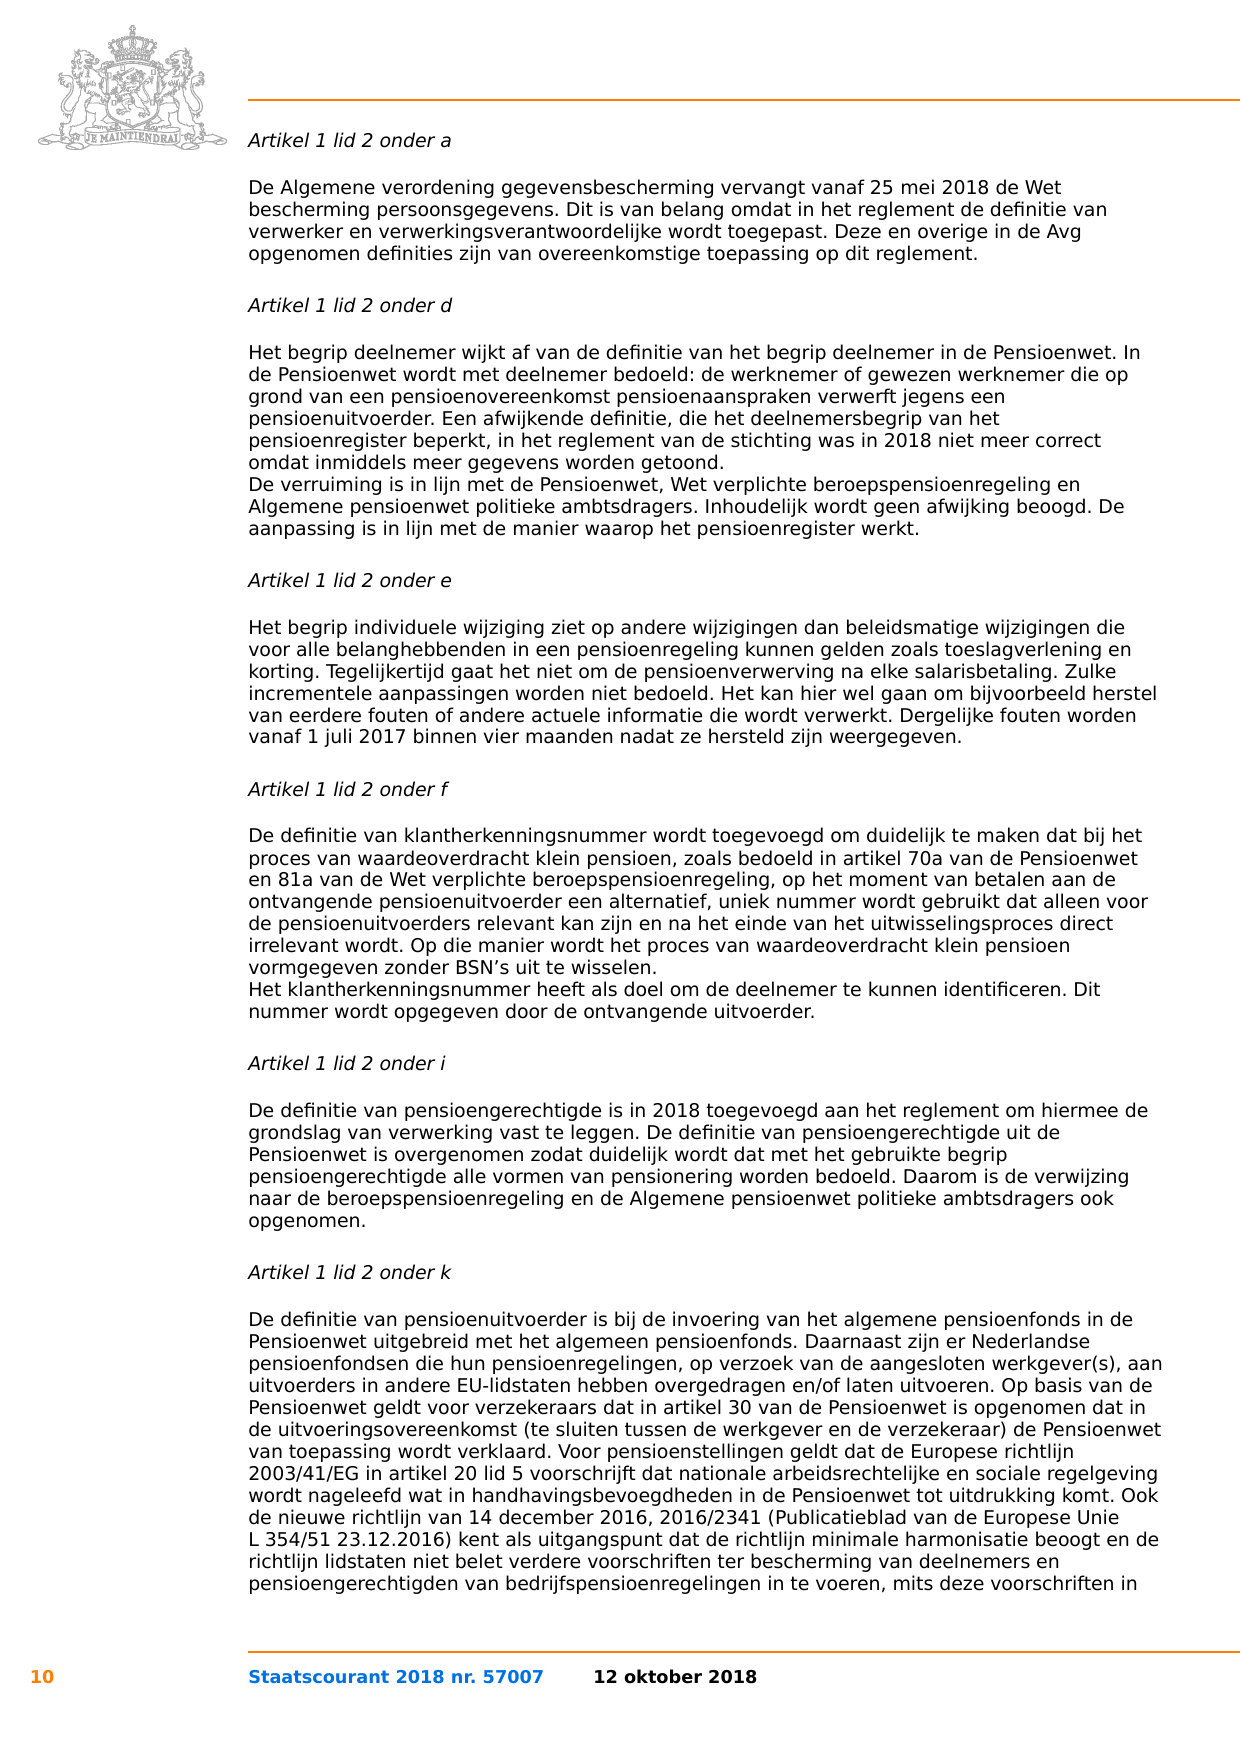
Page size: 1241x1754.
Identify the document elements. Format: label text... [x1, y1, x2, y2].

text Het begrip individuele wijziging ziet op andere wijzigingen dan beleidsmatige wijzigingen die voor alle belanghebbenden in een pensioenregeling kunnen gelden zoals toeslagverlening en korting. Tegelijkertijd gaat het niet om de pensioenverwerving na elke salarisbetaling. Zulke incrementele aanpassingen worden niet bedoeld. Het kan hier wel gaan om bijvoorbeeld herstel van eerdere fouten of andere actuele informatie die wordt verwerkt. Dergelijke fouten worden vanaf 1 juli 2017 binnen vier maanden nadat ze hersteld zijn weergegeven. [248, 617, 1163, 748]
subtitle Artikel 1 lid 2 onder a [248, 130, 1163, 152]
text Het begrip deelnemer wijkt af van de definitie van het begrip deelnemer in de Pensioenwet. In de Pensioenwet wordt met deelnemer bedoeld: de werknemer of gewezen werknemer die op grond van een pensioenovereenkomst pensioenaanspraken verwerft jegens een pensioenuitvoerder. Een afwijkende definitie, die het deelnemersbegrip van het pensioenregister beperkt, in het reglement van de stichting was in 2018 niet meer correct omdat inmiddels meer gegevens worden getoond. [248, 342, 1163, 474]
picture [38, 25, 227, 150]
subtitle Artikel 1 lid 2 onder f [248, 778, 1163, 800]
text De verruiming is in lijn met de Pensioenwet, Wet verplichte beroepspensioenregeling en Algemene pensioenwet politieke ambtsdragers. Inhoudelijk wordt geen afwijking beoogd. De aanpassing is in lijn met de manier waarop het pensioenregister werkt. [248, 474, 1163, 539]
text De Algemene verordening gegevensbescherming vervangt vanaf 25 mei 2018 de Wet bescherming persoonsgegevens. Dit is van belang omdat in het reglement de definitie van verwerker en verwerkingsverantwoordelijke wordt toegepast. Deze en overige in de Avg opgenomen definities zijn van overeenkomstige toepassing op dit reglement. [248, 177, 1163, 265]
text Het klantherkenningsnummer heeft als doel om de deelnemer te kunnen identificeren. Dit nummer wordt opgegeven door de ontvangende uitvoerder. [248, 979, 1163, 1023]
subtitle Artikel 1 lid 2 onder d [248, 295, 1163, 317]
subtitle Artikel 1 lid 2 onder i [248, 1053, 1163, 1075]
text De definitie van pensioengerechtigde is in 2018 toegevoegd aan het reglement om hiermee de grondslag van verwerking vast te leggen. De definitie van pensioengerechtigde uit de Pensioenwet is overgenomen zodat duidelijk wordt dat met het gebruikte begrip pensioengerechtigde alle vormen van pensionering worden bedoeld. Daarom is de verwijzing naar de beroepspensioenregeling en de Algemene pensioenwet politieke ambtsdragers ook opgenomen. [248, 1100, 1163, 1232]
text De definitie van pensioenuitvoerder is bij de invoering van het algemene pensioenfonds in de Pensioenwet uitgebreid met het algemeen pensioenfonds. Daarnaast zijn er Nederlandse pensioenfondsen die hun pensioenregelingen, op verzoek van de aangesloten werkgever(s), aan uitvoerders in andere EU-lidstaten hebben overgedragen en/of laten uitvoeren. Op basis van de Pensioenwet geldt voor verzekeraars dat in artikel 30 van de Pensioenwet is opgenomen dat in de uitvoeringsovereenkomst (te sluiten tussen de werkgever en de verzekeraar) de Pensioenwet van toepassing wordt verklaard. Voor pensioenstellingen geldt dat de Europese richtlijn 2003/41/EG in artikel 20 lid 5 voorschrijft dat nationale arbeidsrechtelijke en sociale regelgeving wordt nageleefd wat in handhavingsbevoegdheden in de Pensioenwet tot uitdrukking komt. Ook de nieuwe richtlijn van 14 december 2016, 2016/2341 (Publicatieblad van de Europese Unie L 354/51 23.12.2016) kent als uitgangspunt dat de richtlijn minimale harmonisatie beoogt en de richtlijn lidstaten niet belet verdere voorschriften ter bescherming van deelnemers en pensioengerechtigden van bedrijfspensioenregelingen in te voeren, mits deze voorschriften in [248, 1309, 1163, 1595]
subtitle Artikel 1 lid 2 onder k [248, 1262, 1163, 1284]
text De definitie van klantherkenningsnummer wordt toegevoegd om duidelijk te maken dat bij het proces van waardeoverdracht klein pensioen, zoals bedoeld in artikel 70a van de Pensioenwet en 81a van de Wet verplichte beroepspensioenregeling, op het moment van betalen aan de ontvangende pensioenuitvoerder een alternatief, uniek nummer wordt gebruikt dat alleen voor de pensioenuitvoerders relevant kan zijn en na het einde van het uitwisselingsproces direct irrelevant wordt. Op die manier wordt het proces van waardeoverdracht klein pensioen vormgegeven zonder BSN’s uit te wisselen. [248, 825, 1163, 979]
subtitle Artikel 1 lid 2 onder e [248, 569, 1163, 592]
